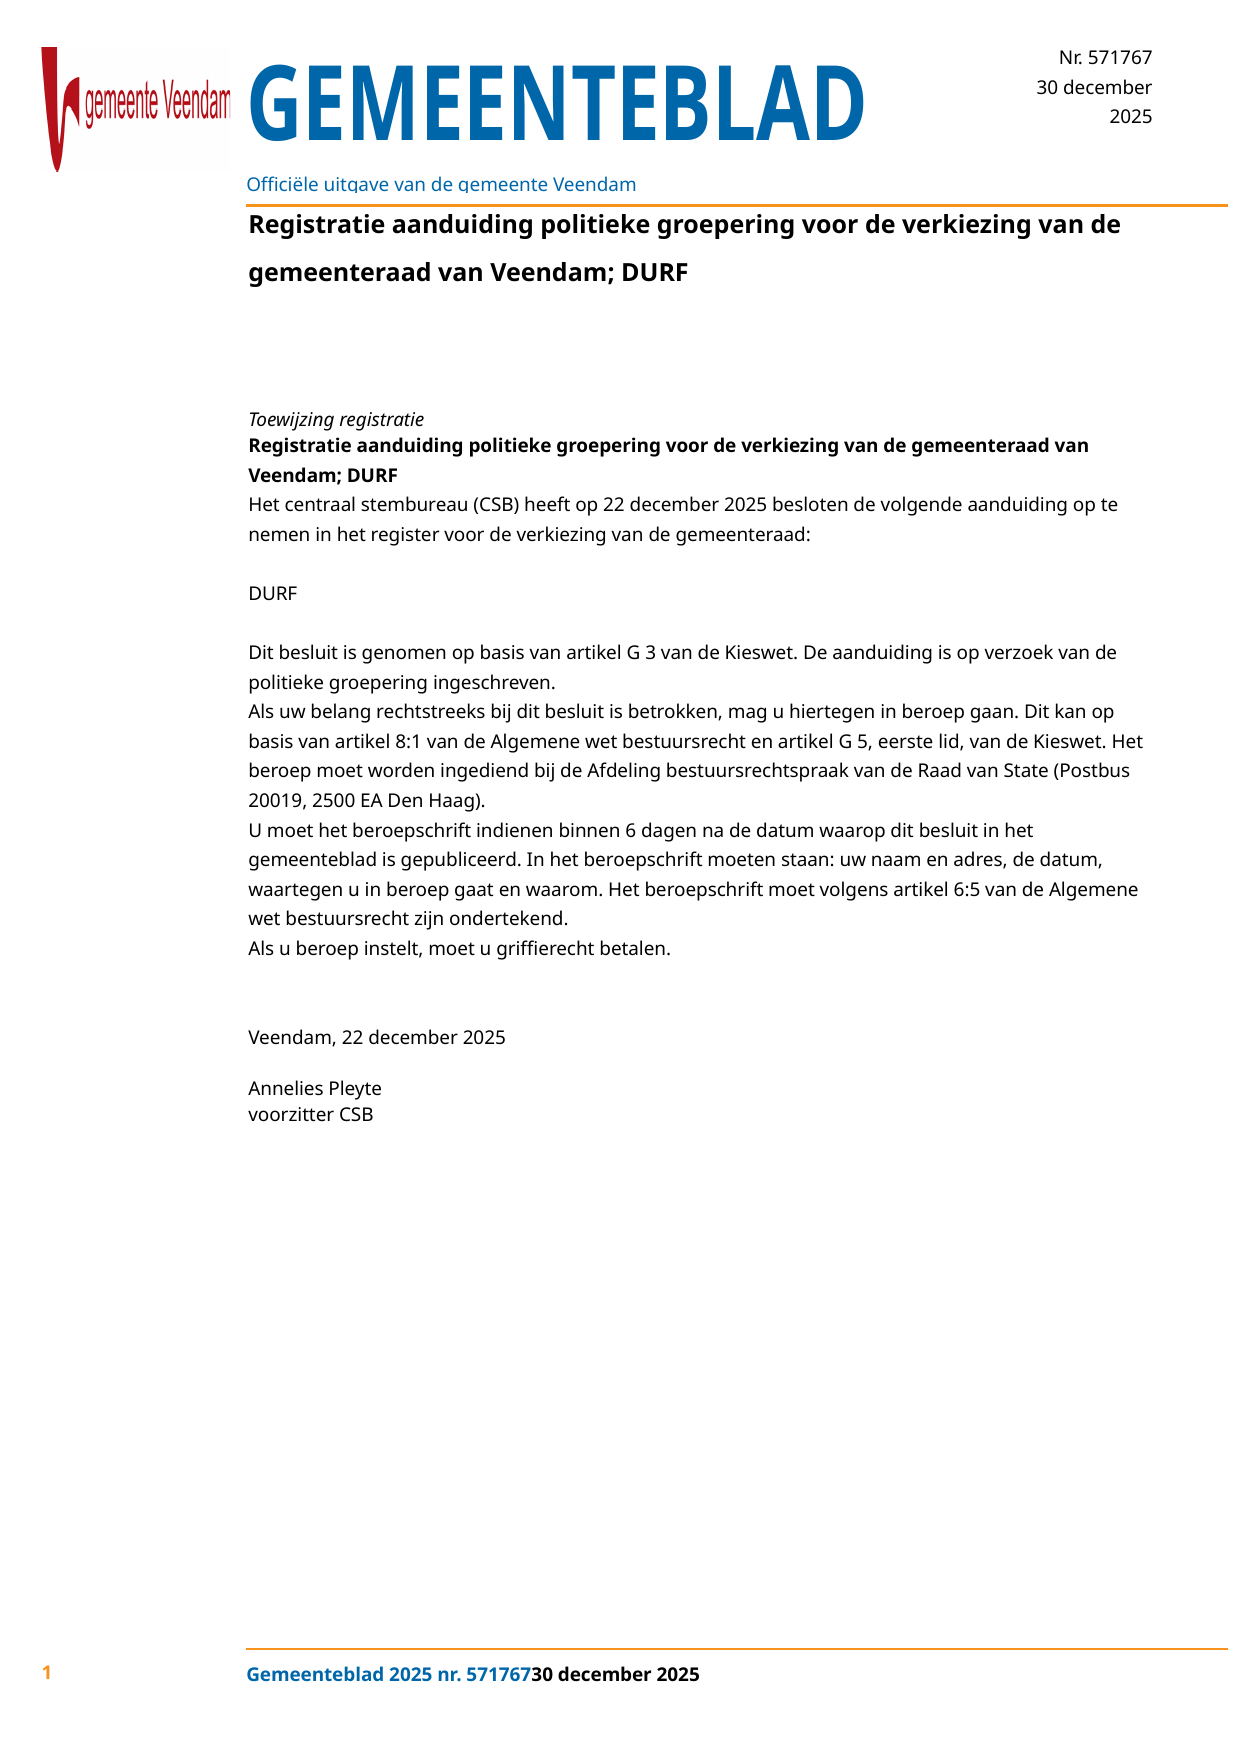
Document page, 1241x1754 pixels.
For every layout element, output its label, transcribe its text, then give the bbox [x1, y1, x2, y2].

text U moet het beroepschrift indienen binnen 6 dagen na de datum waarop dit besluit in het gemeenteblad is gepubliceerd. In het beroepschrift moeten staan: uw naam en adres, de datum, waartegen u in beroep gaat en waarom. Het beroepschrift moet volgens artikel 6:5 van de Algemene wet bestuursrecht zijn ondertekend. [248, 817, 1152, 931]
text Veendam, 22 december 2025 [248, 1024, 1152, 1049]
picture [41, 47, 231, 172]
text Als uw belang rechtstreeks bij dit besluit is betrokken, mag u hiertegen in beroep gaan. Dit kan op basis van artikel 8:1 van de Algemene wet bestuursrecht en artikel G 5, eerste lid, van de Kieswet. Het beroep moet worden ingediend bij de Afdeling bestuursrechtspraak van de Raad van State (Postbus 20019, 2500 EA Den Haag). [248, 698, 1152, 813]
text Als u beroep instelt, moet u griffierecht betalen. [248, 935, 1152, 961]
text Toewijzing registratie [248, 406, 1152, 432]
text Het centraal stembureau (CSB) heeft op 22 december 2025 besloten de volgende aanduiding op te nemen in het register voor de verkiezing van de gemeenteraad: [248, 491, 1152, 547]
text Dit besluit is genomen op basis van artikel G 3 van de Kieswet. De aanduiding is op verzoek van de politieke groepering ingeschreven. [248, 639, 1152, 694]
text Annelies Pleyte [248, 1075, 1152, 1101]
text Registratie aanduiding politieke groepering voor de verkiezing van de gemeenteraad van Veendam; DURF [248, 432, 1152, 487]
text Registratie aanduiding politieke groepering voor de verkiezing van de gemeenteraad van Veendam; DURF [248, 207, 1152, 288]
text voorzitter CSB [248, 1101, 1152, 1127]
text DURF [248, 580, 1152, 606]
